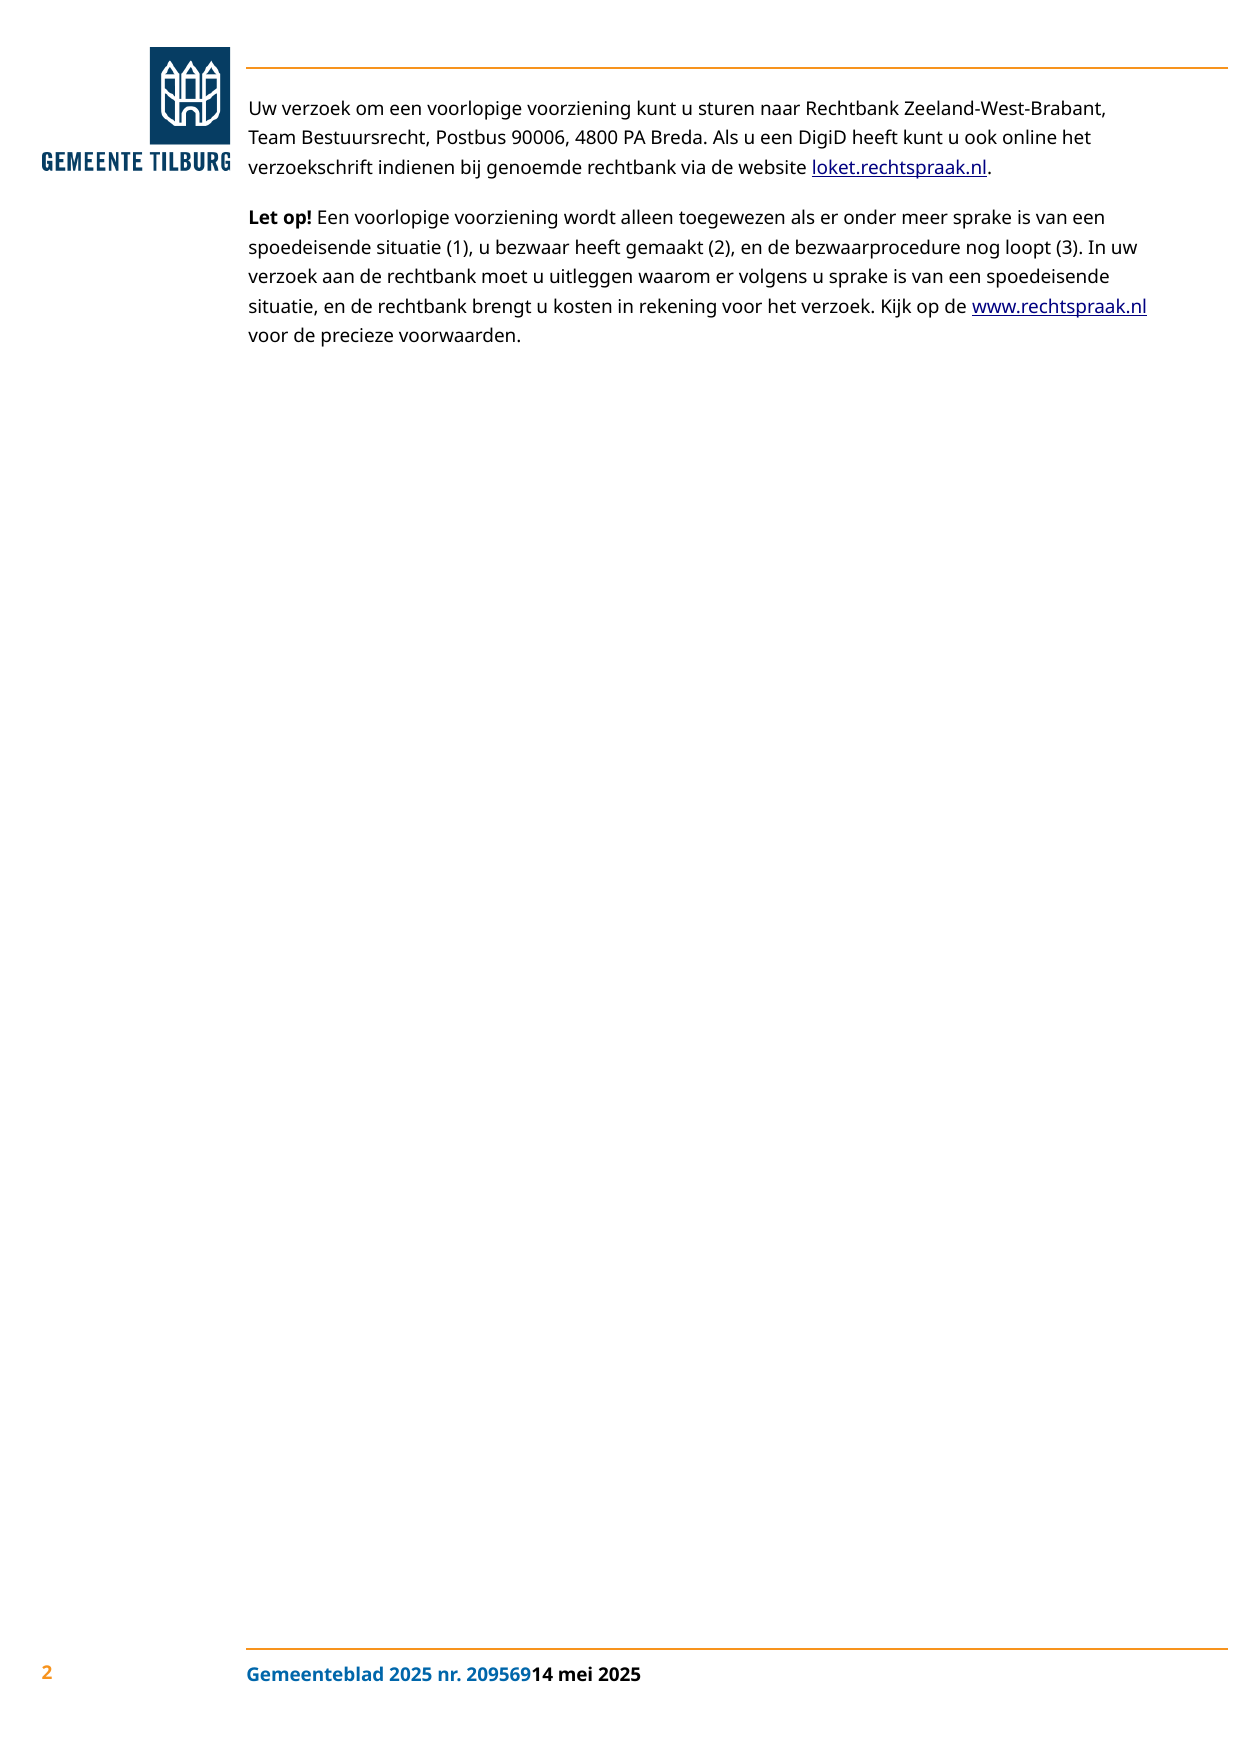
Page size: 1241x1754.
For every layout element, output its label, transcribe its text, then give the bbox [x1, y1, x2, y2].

text Uw verzoek om een voorlopige voorziening kunt u sturen naar Rechtbank Zeeland-West-Brabant, Team Bestuursrecht, Postbus 90006, 4800 PA Breda. Als u een DigiD heeft kunt u ook online het verzoekschrift indienen bij genoemde rechtbank via de website loket.rechtspraak.nl. [248, 95, 1152, 180]
text Let op! Een voorlopige voorziening wordt alleen toegewezen als er onder meer sprake is van een spoedeisende situatie (1), u bezwaar heeft gemaakt (2), en de bezwaarprocedure nog loopt (3). In uw verzoek aan de rechtbank moet u uitleggen waarom er volgens u sprake is van een spoedeisende situatie, en de rechtbank brengt u kosten in rekening voor het verzoek. Kijk op de www.rechtspraak.nl voor de precieze voorwaarden. [248, 204, 1152, 348]
picture [41, 47, 231, 172]
